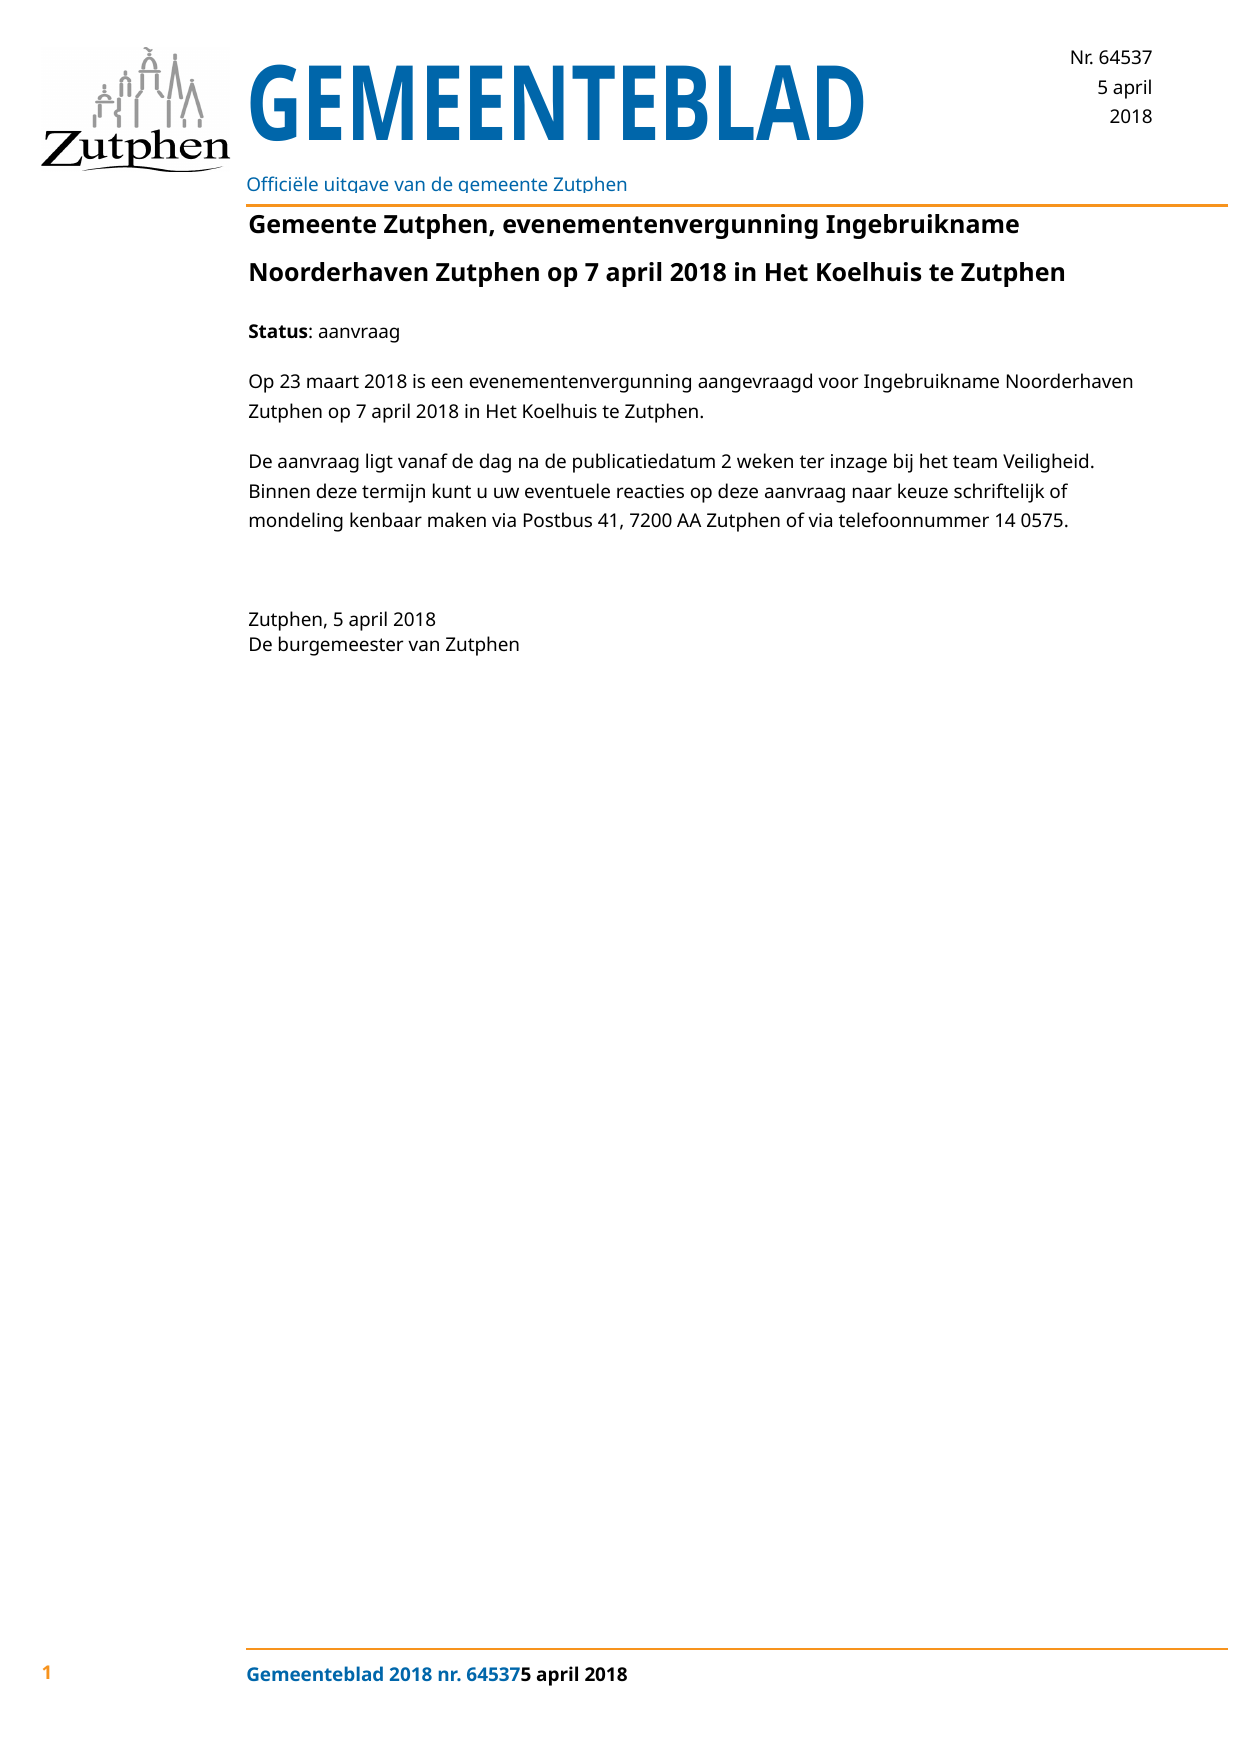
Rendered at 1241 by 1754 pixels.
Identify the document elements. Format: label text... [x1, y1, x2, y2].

text De burgemeester van Zutphen [248, 631, 1152, 657]
text Zutphen, 5 april 2018 [248, 606, 1152, 631]
text Gemeente Zutphen, evenementenvergunning Ingebruikname Noorderhaven Zutphen op 7 april 2018 in Het Koelhuis te Zutphen [248, 207, 1152, 288]
text De aanvraag ligt vanaf de dag na de publicatiedatum 2 weken ter inzage bij het team Veiligheid. Binnen deze termijn kunt u uw eventuele reacties op deze aanvraag naar keuze schriftelijk of mondeling kenbaar maken via Postbus 41, 7200 AA Zutphen of via telefoonnummer 14 0575. [248, 448, 1152, 533]
text Status: aanvraag [248, 318, 1152, 344]
text Op 23 maart 2018 is een evenementenvergunning aangevraagd voor Ingebruikname Noorderhaven Zutphen op 7 april 2018 in Het Koelhuis te Zutphen. [248, 368, 1152, 424]
picture [41, 47, 231, 172]
